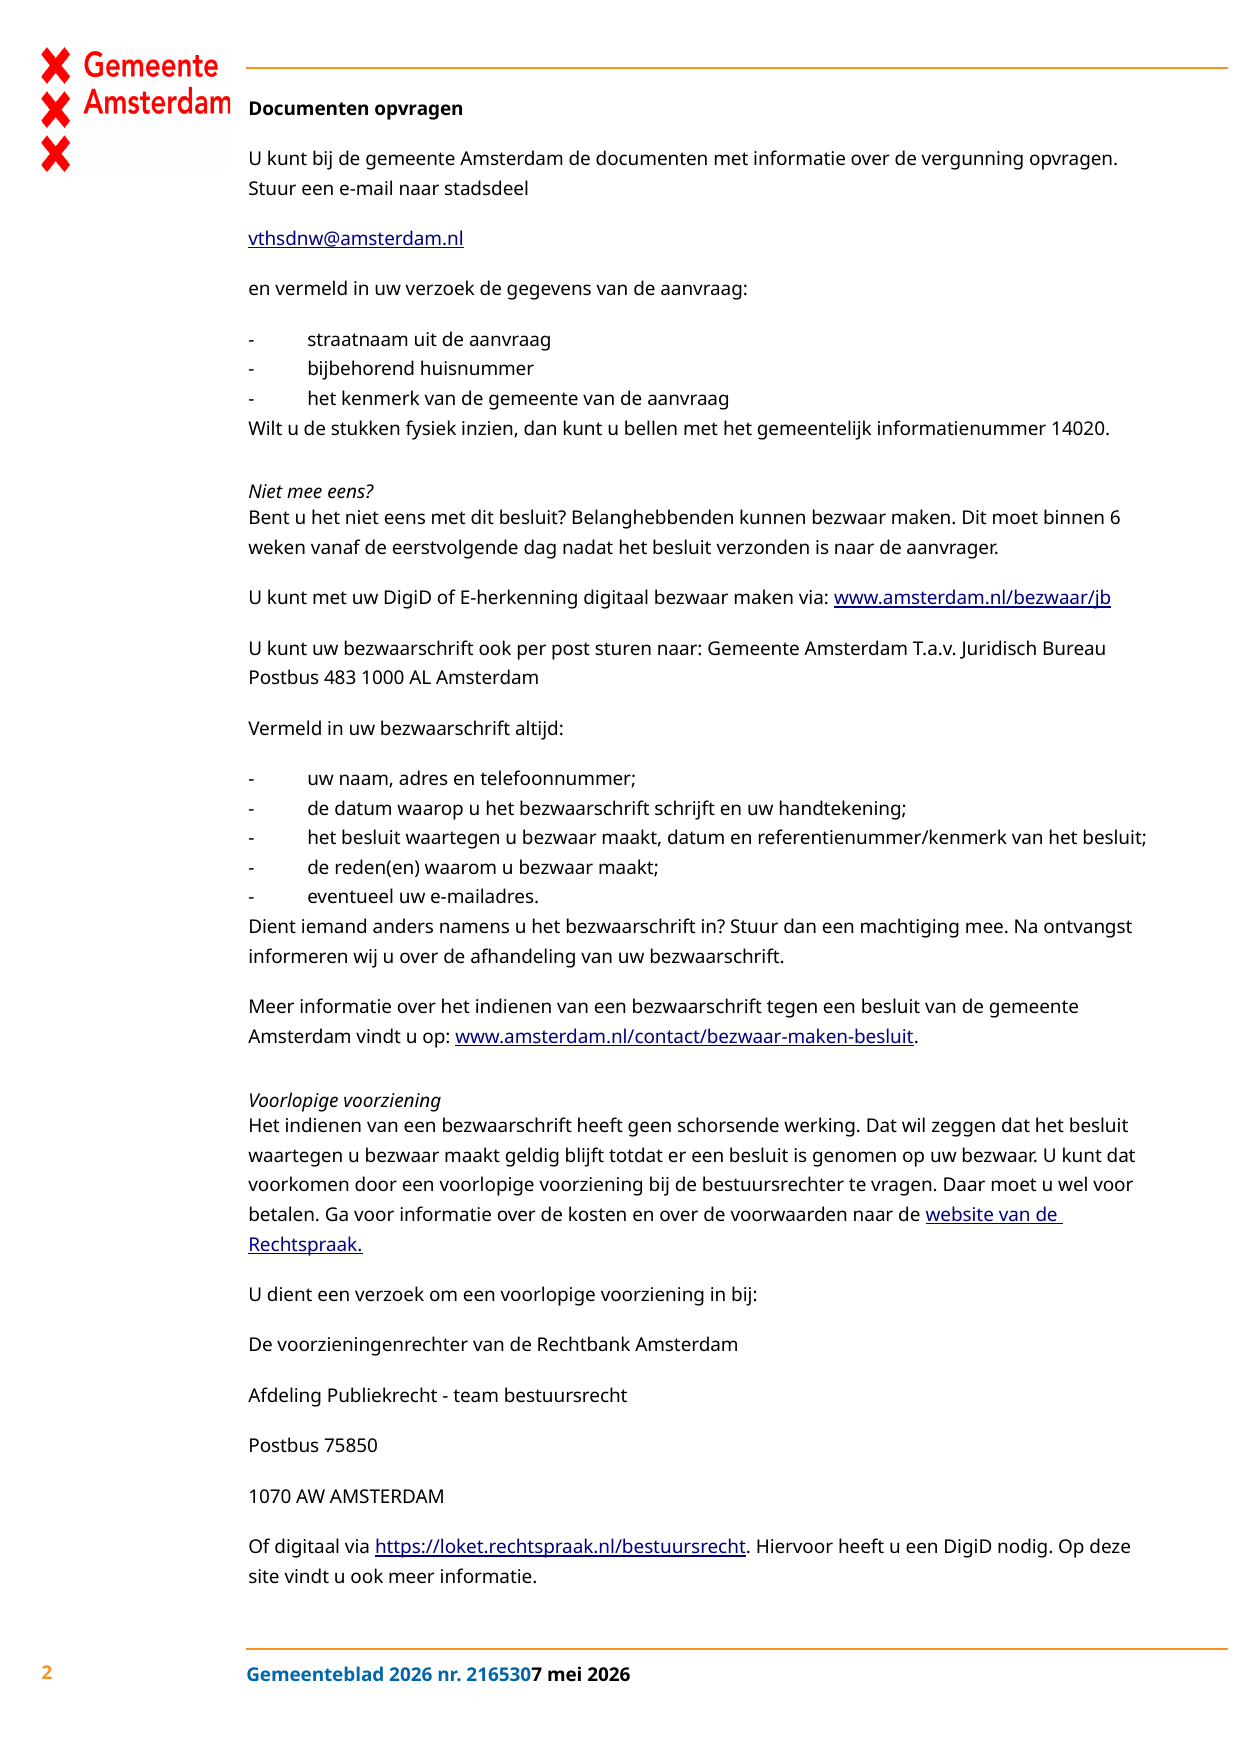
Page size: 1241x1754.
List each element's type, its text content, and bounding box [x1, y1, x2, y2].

list het besluit waartegen u bezwaar maakt, datum en referentienummer/kenmerk van het besluit; [248, 824, 1152, 850]
text Niet mee eens? [248, 479, 1152, 504]
text Voorlopige voorziening [248, 1087, 1152, 1112]
text Bent u het niet eens met dit besluit? Belanghebbenden kunnen bezwaar maken. Dit moet binnen 6 weken vanaf de eerstvolgende dag nadat het besluit verzonden is naar de aanvrager. [248, 504, 1152, 560]
text De voorzieningenrechter van de Rechtbank Amsterdam [248, 1332, 1152, 1357]
list bijbehorend huisnummer [248, 356, 1152, 381]
list uw naam, adres en telefoonnummer; [248, 765, 1152, 791]
list het kenmerk van de gemeente van de aanvraag [248, 385, 1152, 411]
text Postbus 75850 [248, 1432, 1152, 1458]
list eventueel uw e-mailadres. [248, 884, 1152, 909]
list de datum waarop u het bezwaarschrift schrijft en uw handtekening; [248, 795, 1152, 821]
text en vermeld in uw verzoek de gegevens van de aanvraag: [248, 276, 1152, 301]
text Documenten opvragen [248, 95, 1152, 121]
text Afdeling Publiekrecht - team bestuursrecht [248, 1382, 1152, 1408]
text Het indienen van een bezwaarschrift heeft geen schorsende werking. Dat wil zeggen dat het besluit waartegen u bezwaar maakt geldig blijft totdat er een besluit is genomen op uw bezwaar. U kunt dat voorkomen door een voorlopige voorziening bij de bestuursrechter te vragen. Daar moet u wel voor betalen. Ga voor informatie over de kosten en over de voorwaarden naar de website van de Rechtspraak. [248, 1112, 1152, 1257]
text U dient een verzoek om een voorlopige voorziening in bij: [248, 1281, 1152, 1307]
text 1070 AW AMSTERDAM [248, 1483, 1152, 1509]
text Of digitaal via https://loket.rechtspraak.nl/bestuursrecht. Hiervoor heeft u een DigiD nodig. Op deze site vindt u ook meer informatie. [248, 1533, 1152, 1589]
picture [41, 47, 231, 172]
text Vermeld in uw bezwaarschrift altijd: [248, 715, 1152, 741]
text Wilt u de stukken fysiek inzien, dan kunt u bellen met het gemeentelijk informatienummer 14020. [248, 415, 1152, 441]
text Meer informatie over het indienen van een bezwaarschrift tegen een besluit van de gemeente Amsterdam vindt u op: www.amsterdam.nl/contact/bezwaar-maken-besluit. [248, 993, 1152, 1048]
list de reden(en) waarom u bezwaar maakt; [248, 854, 1152, 880]
text vthsdnw@amsterdam.nl [248, 225, 1152, 251]
text U kunt bij de gemeente Amsterdam de documenten met informatie over de vergunning opvragen. Stuur een e-mail naar stadsdeel [248, 145, 1152, 201]
list straatnaam uit de aanvraag [248, 326, 1152, 352]
text U kunt uw bezwaarschrift ook per post sturen naar: Gemeente Amsterdam T.a.v. Juridisch Bureau Postbus 483 1000 AL Amsterdam [248, 635, 1152, 690]
text Dient iemand anders namens u het bezwaarschrift in? Stuur dan een machtiging mee. Na ontvangst informeren wij u over de afhandeling van uw bezwaarschrift. [248, 913, 1152, 968]
text U kunt met uw DigiD of E-herkenning digitaal bezwaar maken via: www.amsterdam.nl/bezwaar/jb [248, 584, 1152, 610]
